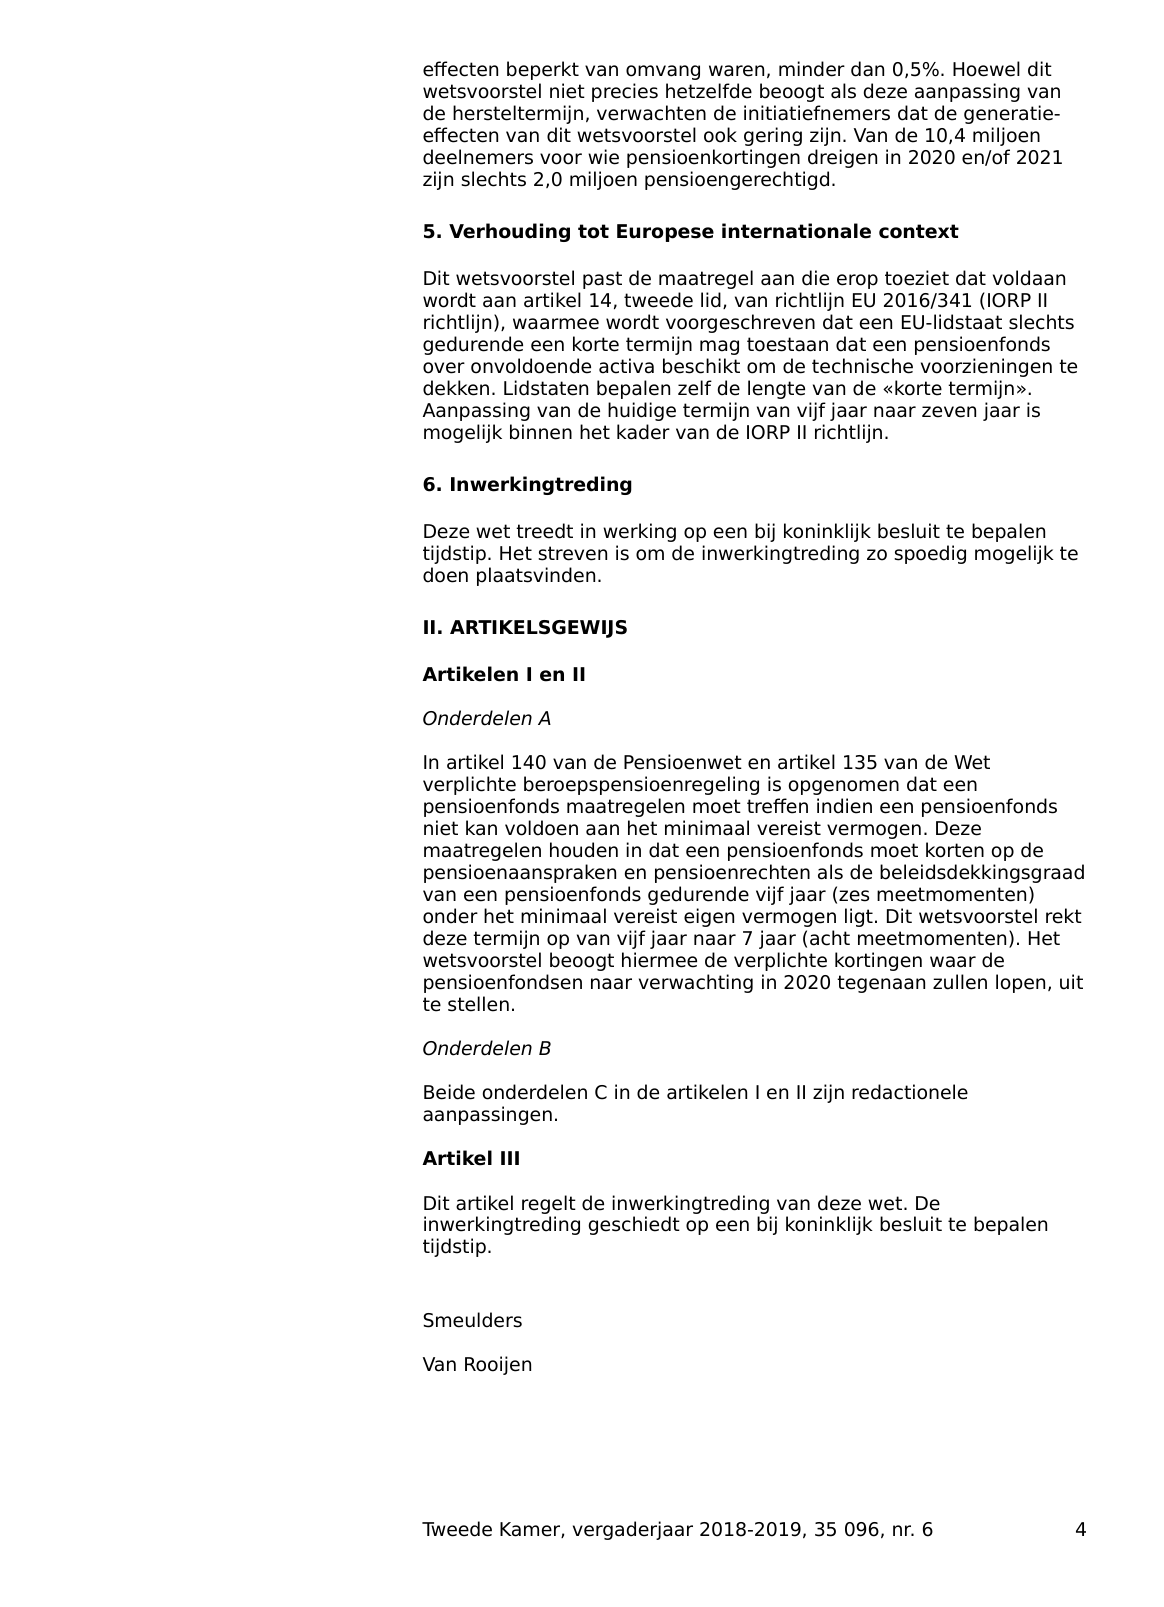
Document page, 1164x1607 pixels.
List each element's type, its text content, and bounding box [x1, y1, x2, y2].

text Smeulders Van Rooijen [422, 1288, 1087, 1376]
subtitle Artikel III [422, 1148, 1087, 1170]
text In artikel 140 van de Pensioenwet en artikel 135 van de Wet verplichte beroepspensioenregeling is opgenomen dat een pensioenfonds maatregelen moet treffen indien een pensioenfonds niet kan voldoen aan het minimaal vereist vermogen. Deze maatregelen houden in dat een pensioenfonds moet korten op de pensioenaanspraken en pensioenrechten als de beleidsdekkingsgraad van een pensioenfonds gedurende vijf jaar (zes meetmomenten) onder het minimaal vereist eigen vermogen ligt. Dit wetsvoorstel rekt deze termijn op van vijf jaar naar 7 jaar (acht meetmomenten). Het wetsvoorstel beoogt hiermee de verplichte kortingen waar de pensioenfondsen naar verwachting in 2020 tegenaan zullen lopen, uit te stellen. [422, 752, 1087, 1016]
subtitle Artikelen I en II [422, 664, 1087, 686]
text Dit wetsvoorstel past de maatregel aan die erop toeziet dat voldaan wordt aan artikel 14, tweede lid, van richtlijn EU 2016/341 (IORP II richtlijn), waarmee wordt voorgeschreven dat een EU-lidstaat slechts gedurende een korte termijn mag toestaan dat een pensioenfonds over onvoldoende activa beschikt om de technische voorzieningen te dekken. Lidstaten bepalen zelf de lengte van de «korte termijn». Aanpassing van de huidige termijn van vijf jaar naar zeven jaar is mogelijk binnen het kader van de IORP II richtlijn. [422, 268, 1087, 444]
text Beide onderdelen C in de artikelen I en II zijn redactionele aanpassingen. [422, 1082, 1087, 1126]
subtitle 6. Inwerkingtreding [422, 474, 1087, 496]
subtitle Onderdelen A [422, 708, 1087, 730]
subtitle 5. Verhouding tot Europese internationale context [422, 221, 1087, 243]
subtitle II. ARTIKELSGEWIJS [422, 617, 1087, 639]
text effecten beperkt van omvang waren, minder dan 0,5%. Hoewel dit wetsvoorstel niet precies hetzelfde beoogt als deze aanpassing van de hersteltermijn, verwachten de initiatiefnemers dat de generatie-effecten van dit wetsvoorstel ook gering zijn. Van de 10,4 miljoen deelnemers voor wie pensioenkortingen dreigen in 2020 en/of 2021 zijn slechts 2,0 miljoen pensioengerechtigd. [422, 59, 1087, 191]
subtitle Onderdelen B [422, 1038, 1087, 1060]
text Dit artikel regelt de inwerkingtreding van deze wet. De inwerkingtreding geschiedt op een bij koninklijk besluit te bepalen tijdstip. [422, 1192, 1087, 1258]
text Deze wet treedt in werking op een bij koninklijk besluit te bepalen tijdstip. Het streven is om de inwerkingtreding zo spoedig mogelijk te doen plaatsvinden. [422, 521, 1087, 587]
